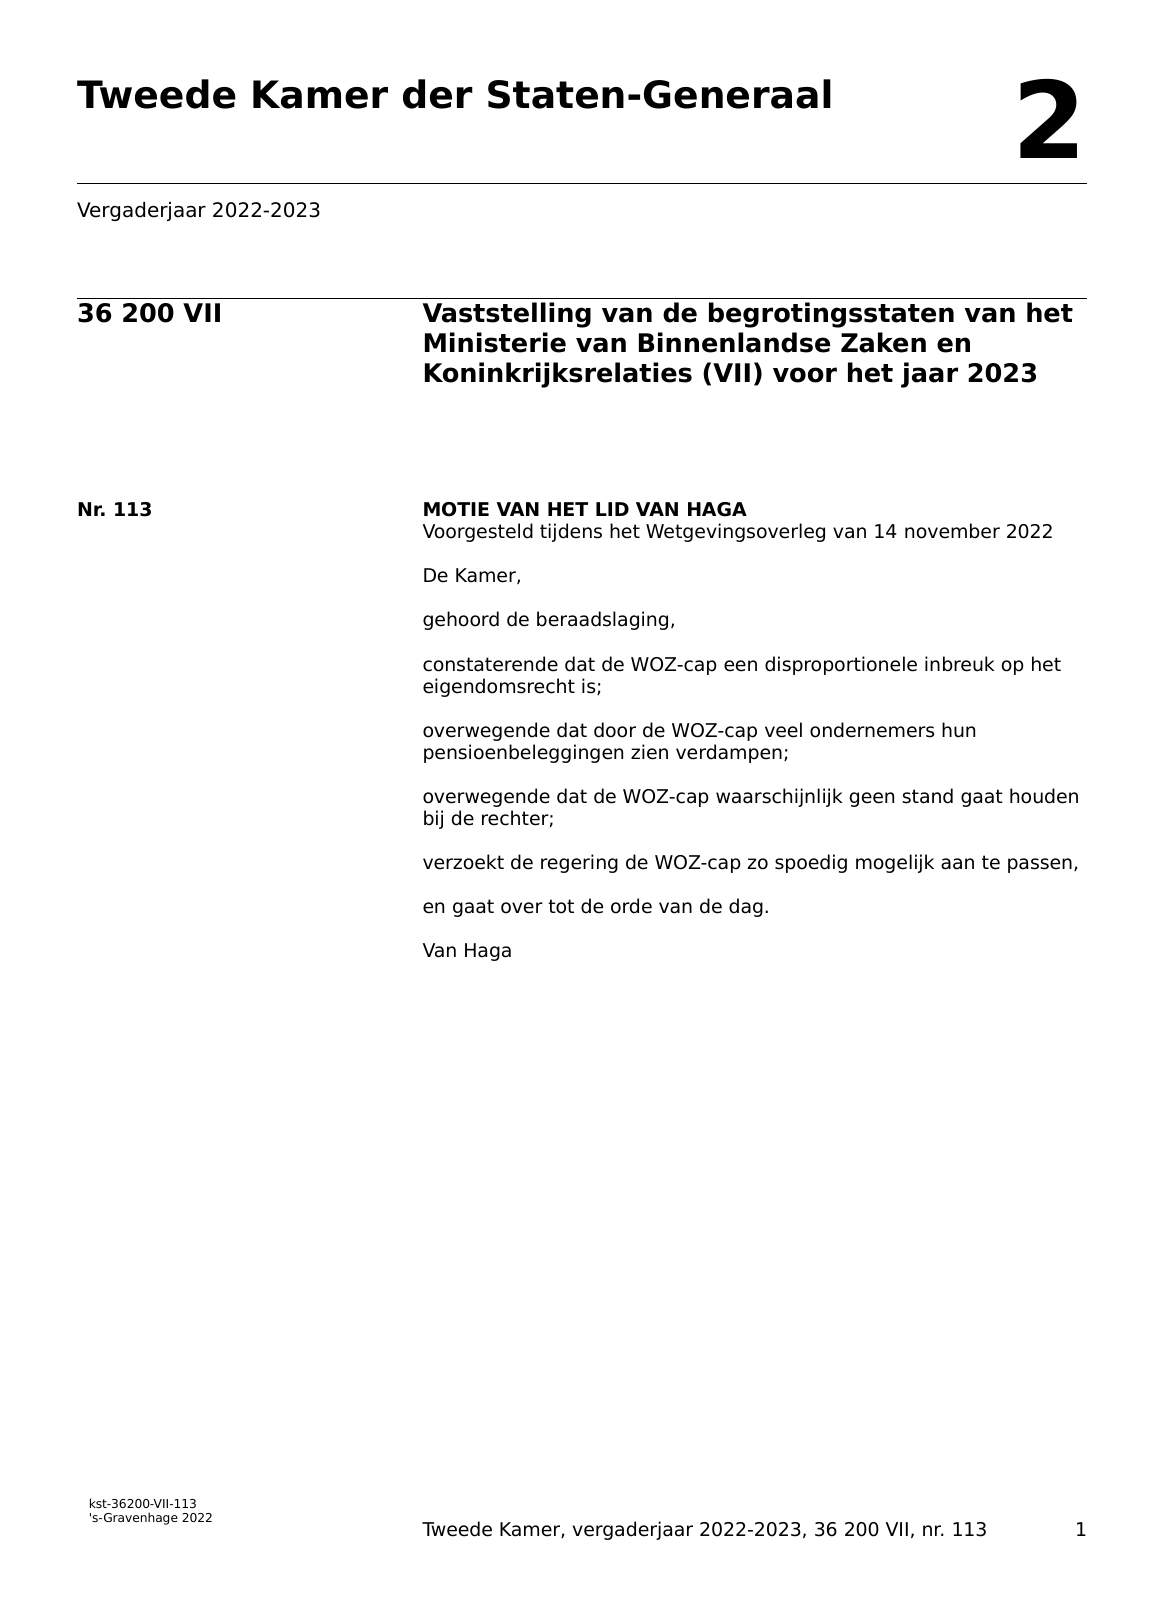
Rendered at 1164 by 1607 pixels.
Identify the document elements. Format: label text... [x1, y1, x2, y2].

text Voorgesteld tijdens het Wetgevingsoverleg van 14 november 2022 [422, 521, 1087, 543]
text De Kamer, [422, 565, 1087, 587]
subtitle Nr. 113 MOTIE VAN HET LID VAN HAGA [77, 499, 1087, 521]
text overwegende dat door de WOZ-cap veel ondernemers hun pensioenbeleggingen zien verdampen; [422, 720, 1087, 764]
text verzoekt de regering de WOZ-cap zo spoedig mogelijk aan te passen, [422, 852, 1087, 874]
text en gaat over tot de orde van de dag. [422, 896, 1087, 918]
text constaterende dat de WOZ-cap een disproportionele inbreuk op het eigendomsrecht is; [422, 653, 1087, 697]
table_header Tweede Kamer der Staten-Generaal [77, 59, 886, 183]
text 's-Gravenhage 2022 [88, 1511, 323, 1525]
text gehoord de beraadslaging, [422, 609, 1087, 631]
table_cell Vergaderjaar 2022-2023 [77, 184, 1087, 298]
text overwegende dat de WOZ-cap waarschijnlijk geen stand gaat houden bij de rechter; [422, 786, 1087, 830]
table_header 2 [886, 59, 1087, 183]
subtitle 36 200 VII Vaststelling van de begrotingsstaten van het Ministerie van Binnenlandse Zaken en Koninkrijksrelaties (VII) voor het jaar 2023 [77, 299, 1087, 388]
text kst-36200-VII-113 [88, 1497, 323, 1511]
text Van Haga [422, 940, 1087, 962]
